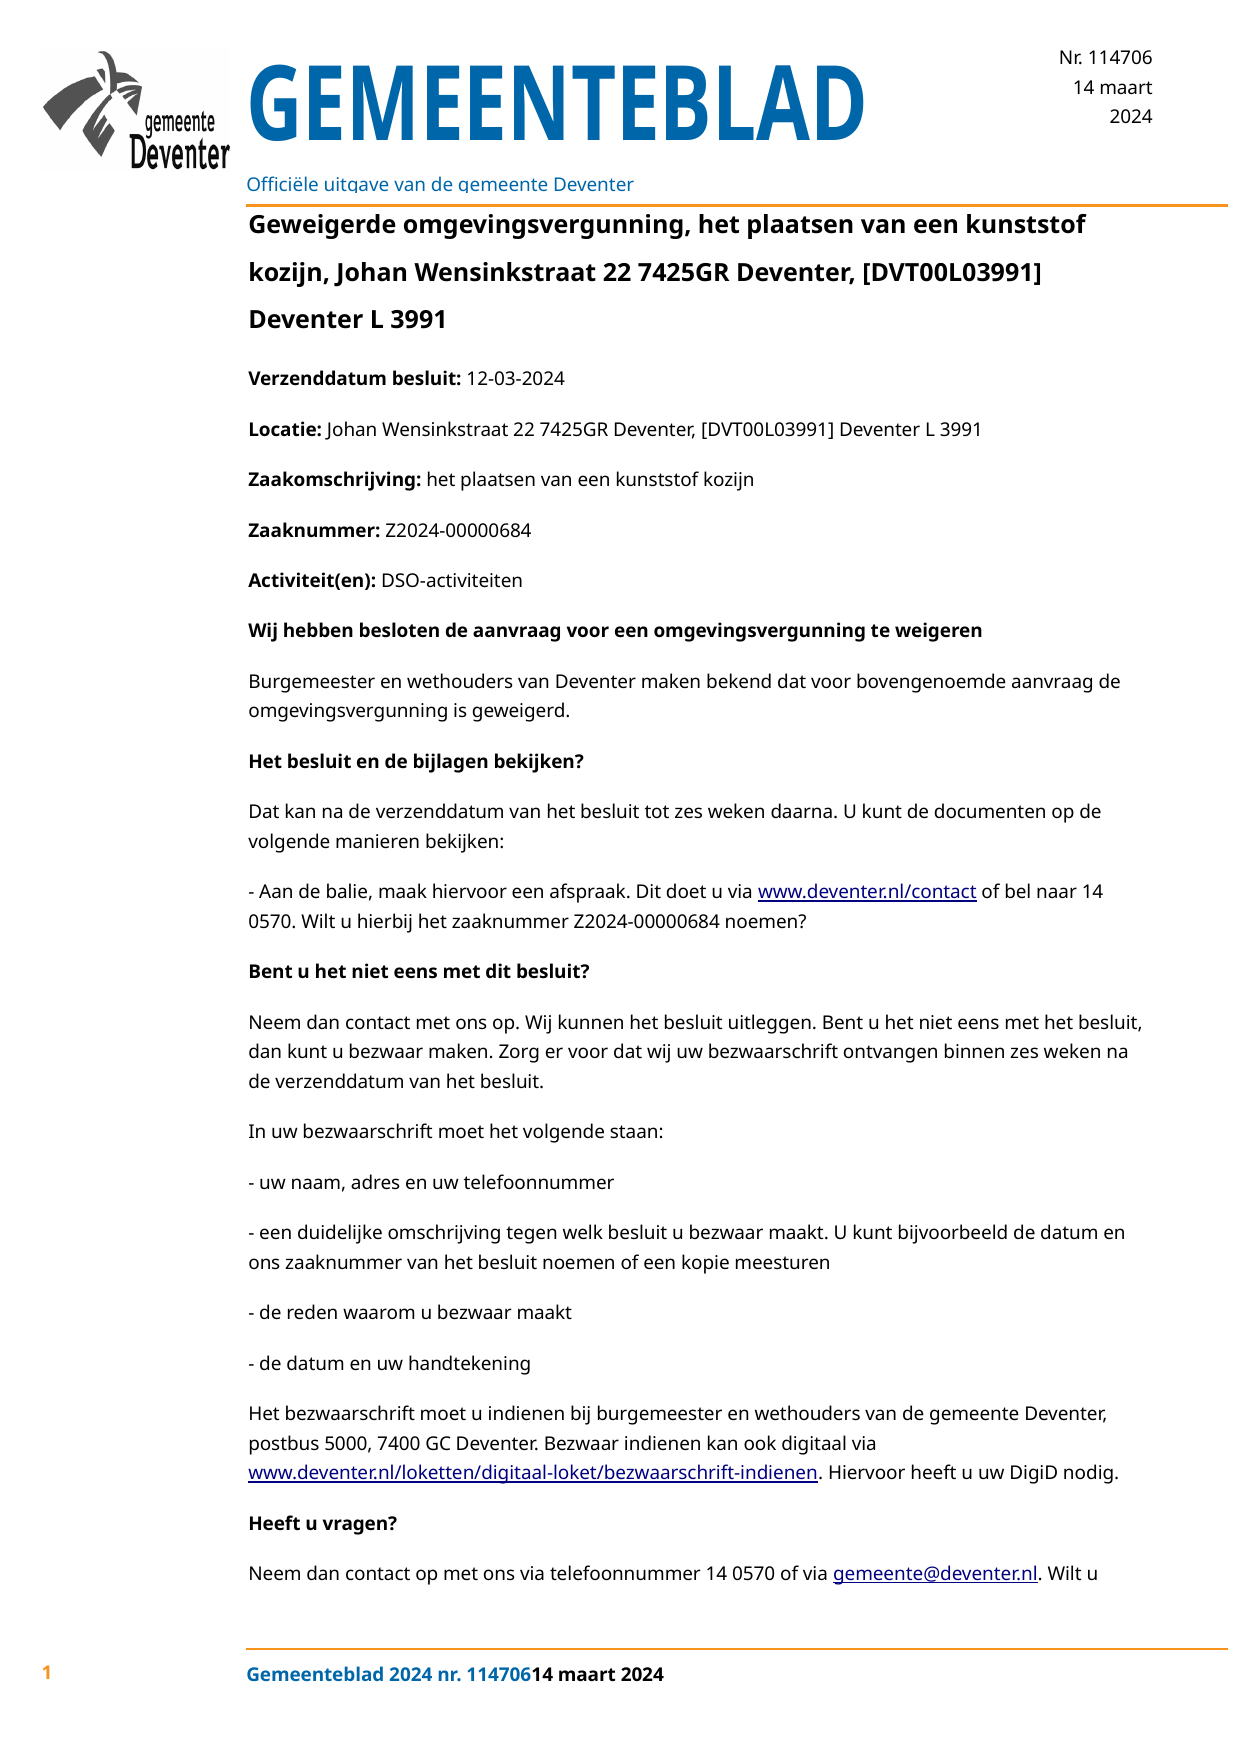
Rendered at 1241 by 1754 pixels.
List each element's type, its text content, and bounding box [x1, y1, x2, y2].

text Locatie: Johan Wensinkstraat 22 7425GR Deventer, [DVT00L03991] Deventer L 3991 [248, 416, 1152, 442]
text Neem dan contact op met ons via telefoonnummer 14 0570 of via gemeente@deventer.nl. Wilt u [248, 1560, 1152, 1586]
text - Aan de balie, maak hiervoor een afspraak. Dit doet u via www.deventer.nl/contact of bel naar 14 0570. Wilt u hierbij het zaaknummer Z2024-00000684 noemen? [248, 878, 1152, 934]
text Burgemeester en wethouders van Deventer maken bekend dat voor bovengenoemde aanvraag de omgevingsvergunning is geweigerd. [248, 668, 1152, 723]
text - de reden waarom u bezwaar maakt [248, 1299, 1152, 1325]
text In uw bezwaarschrift moet het volgende staan: [248, 1118, 1152, 1144]
text Activiteit(en): DSO-activiteiten [248, 567, 1152, 593]
text Neem dan contact met ons op. Wij kunnen het besluit uitleggen. Bent u het niet eens met het besluit, dan kunt u bezwaar maken. Zorg er voor dat wij uw bezwaarschrift ontvangen binnen zes weken na de verzenddatum van het besluit. [248, 1009, 1152, 1094]
text Zaakomschrijving: het plaatsen van een kunststof kozijn [248, 466, 1152, 492]
text Heeft u vragen? [248, 1510, 1152, 1535]
text Het bezwaarschrift moet u indienen bij burgemeester en wethouders van de gemeente Deventer, postbus 5000, 7400 GC Deventer. Bezwaar indienen kan ook digitaal via www.deventer.nl/loketten/digitaal-loket/bezwaarschrift-indienen. Hiervoor heeft u uw DigiD nodig. [248, 1400, 1152, 1485]
text Bent u het niet eens met dit besluit? [248, 958, 1152, 984]
text Zaaknummer: Z2024-00000684 [248, 517, 1152, 542]
text - de datum en uw handtekening [248, 1350, 1152, 1375]
text Wij hebben besloten de aanvraag voor een omgevingsvergunning te weigeren [248, 618, 1152, 643]
picture [41, 47, 231, 172]
text - uw naam, adres en uw telefoonnummer [248, 1169, 1152, 1194]
text Dat kan na de verzenddatum van het besluit tot zes weken daarna. U kunt de documenten op de volgende manieren bekijken: [248, 798, 1152, 854]
text Verzenddatum besluit: 12-03-2024 [248, 366, 1152, 391]
text Geweigerde omgevingsvergunning, het plaatsen van een kunststof kozijn, Johan Wensinkstraat 22 7425GR Deventer, [DVT00L03991] Deventer L 3991 [248, 207, 1152, 336]
text Het besluit en de bijlagen bekijken? [248, 748, 1152, 774]
text - een duidelijke omschrijving tegen welk besluit u bezwaar maakt. U kunt bijvoorbeeld de datum en ons zaaknummer van het besluit noemen of een kopie meesturen [248, 1219, 1152, 1274]
